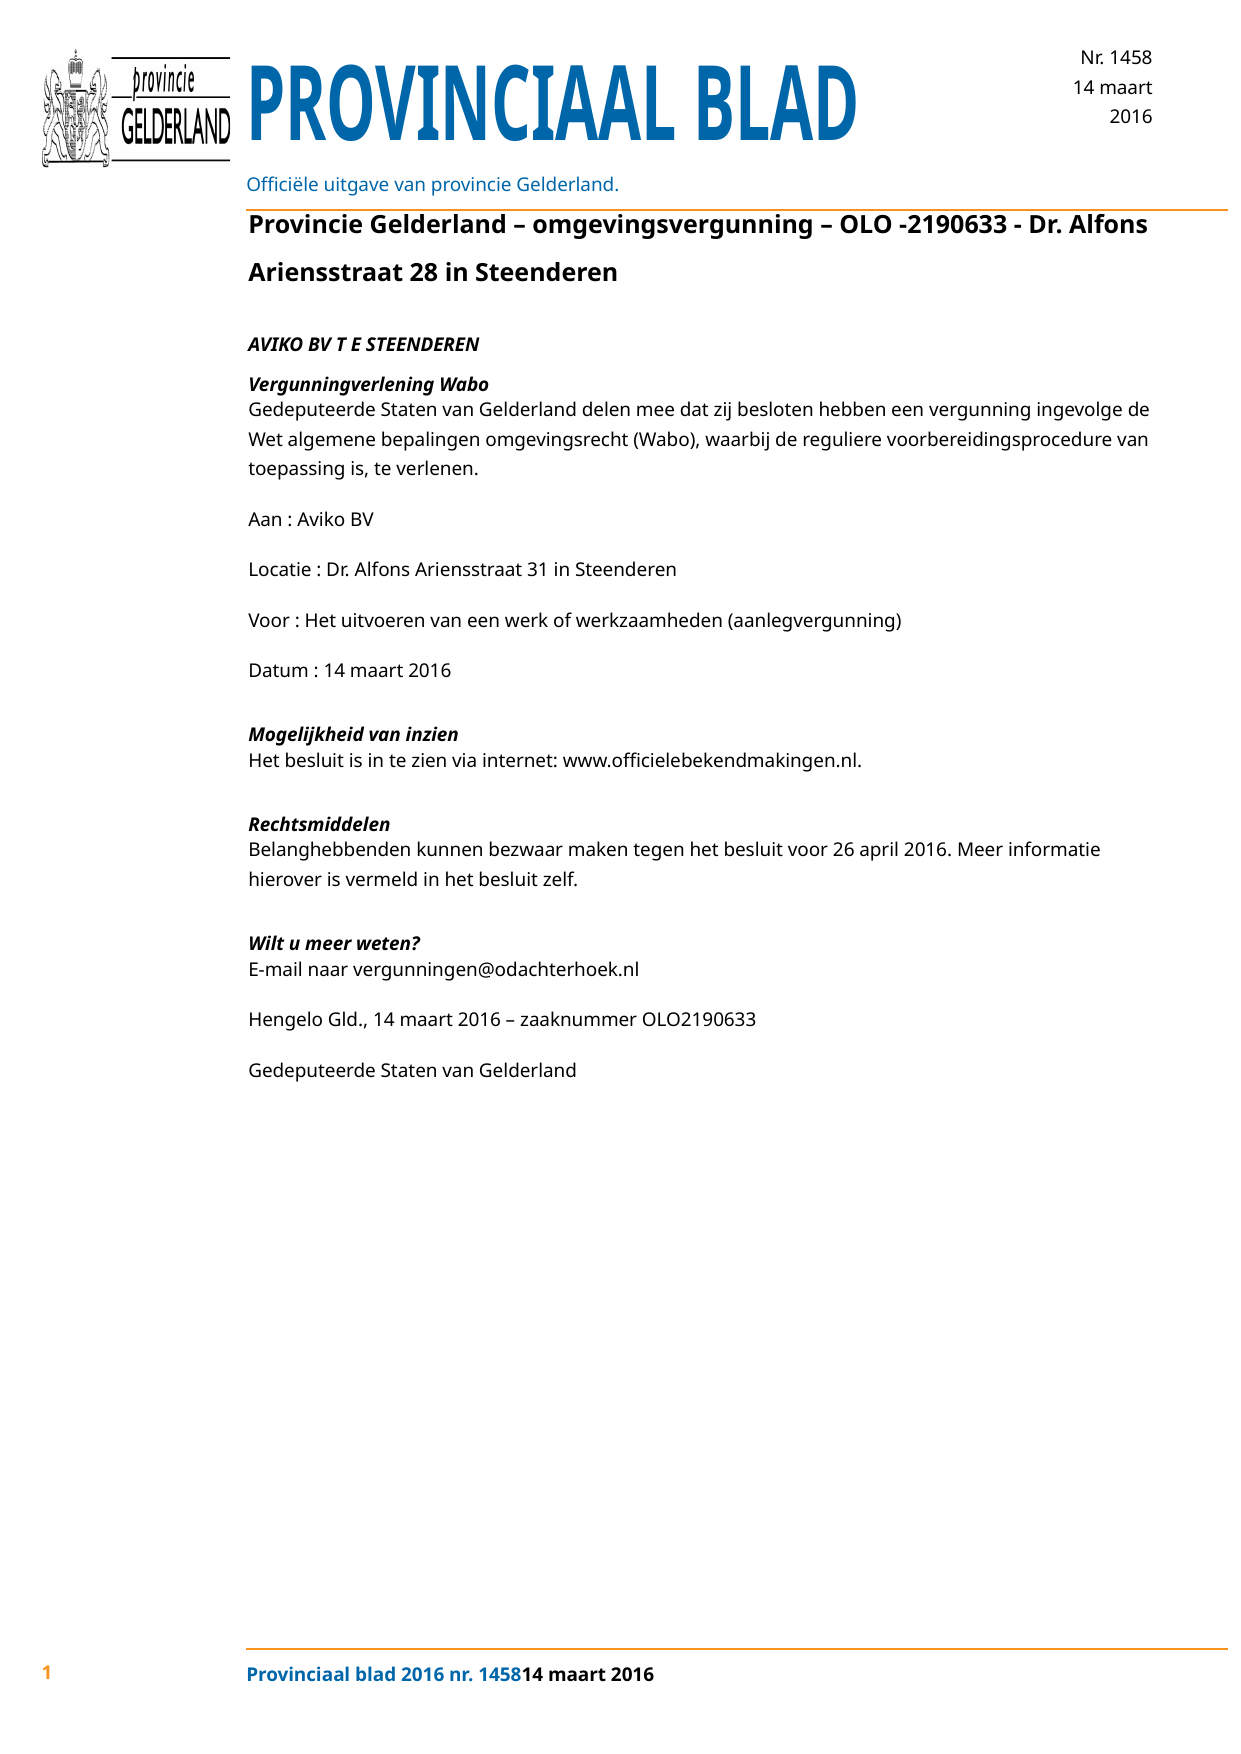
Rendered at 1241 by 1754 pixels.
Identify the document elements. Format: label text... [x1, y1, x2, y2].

text Voor : Het uitvoeren van een werk of werkzaamheden (aanlegvergunning) [248, 607, 1152, 633]
text E-mail naar vergunningen@odachterhoek.nl [248, 956, 1152, 982]
text Rechtsmiddelen [248, 811, 1152, 837]
text Provincie Gelderland – omgevingsvergunning – OLO -2190633 - Dr. Alfons Ariensstraat 28 in Steenderen [248, 211, 1152, 288]
text Mogelijkheid van inzien [248, 721, 1152, 747]
text Het besluit is in te zien via internet: www.officielebekendmakingen.nl. [248, 747, 1152, 773]
text Gedeputeerde Staten van Gelderland delen mee dat zij besloten hebben een vergunning ingevolge de Wet algemene bepalingen omgevingsrecht (Wabo), waarbij de reguliere voorbereidingsprocedure van toepassing is, te verlenen. [248, 396, 1152, 481]
text Hengelo Gld., 14 maart 2016 – zaaknummer OLO2190633 [248, 1006, 1152, 1032]
text Aan : Aviko BV [248, 506, 1152, 532]
text Vergunningverlening Wabo [248, 371, 1152, 396]
text Wilt u meer weten? [248, 930, 1152, 956]
text Datum : 14 maart 2016 [248, 657, 1152, 683]
picture [41, 47, 231, 172]
text Belanghebbenden kunnen bezwaar maken tegen het besluit voor 26 april 2016. Meer informatie hierover is vermeld in het besluit zelf. [248, 837, 1152, 892]
text Gedeputeerde Staten van Gelderland [248, 1057, 1152, 1082]
text Locatie : Dr. Alfons Ariensstraat 31 in Steenderen [248, 556, 1152, 582]
text AVIKO BV T E STEENDEREN [248, 331, 1152, 357]
